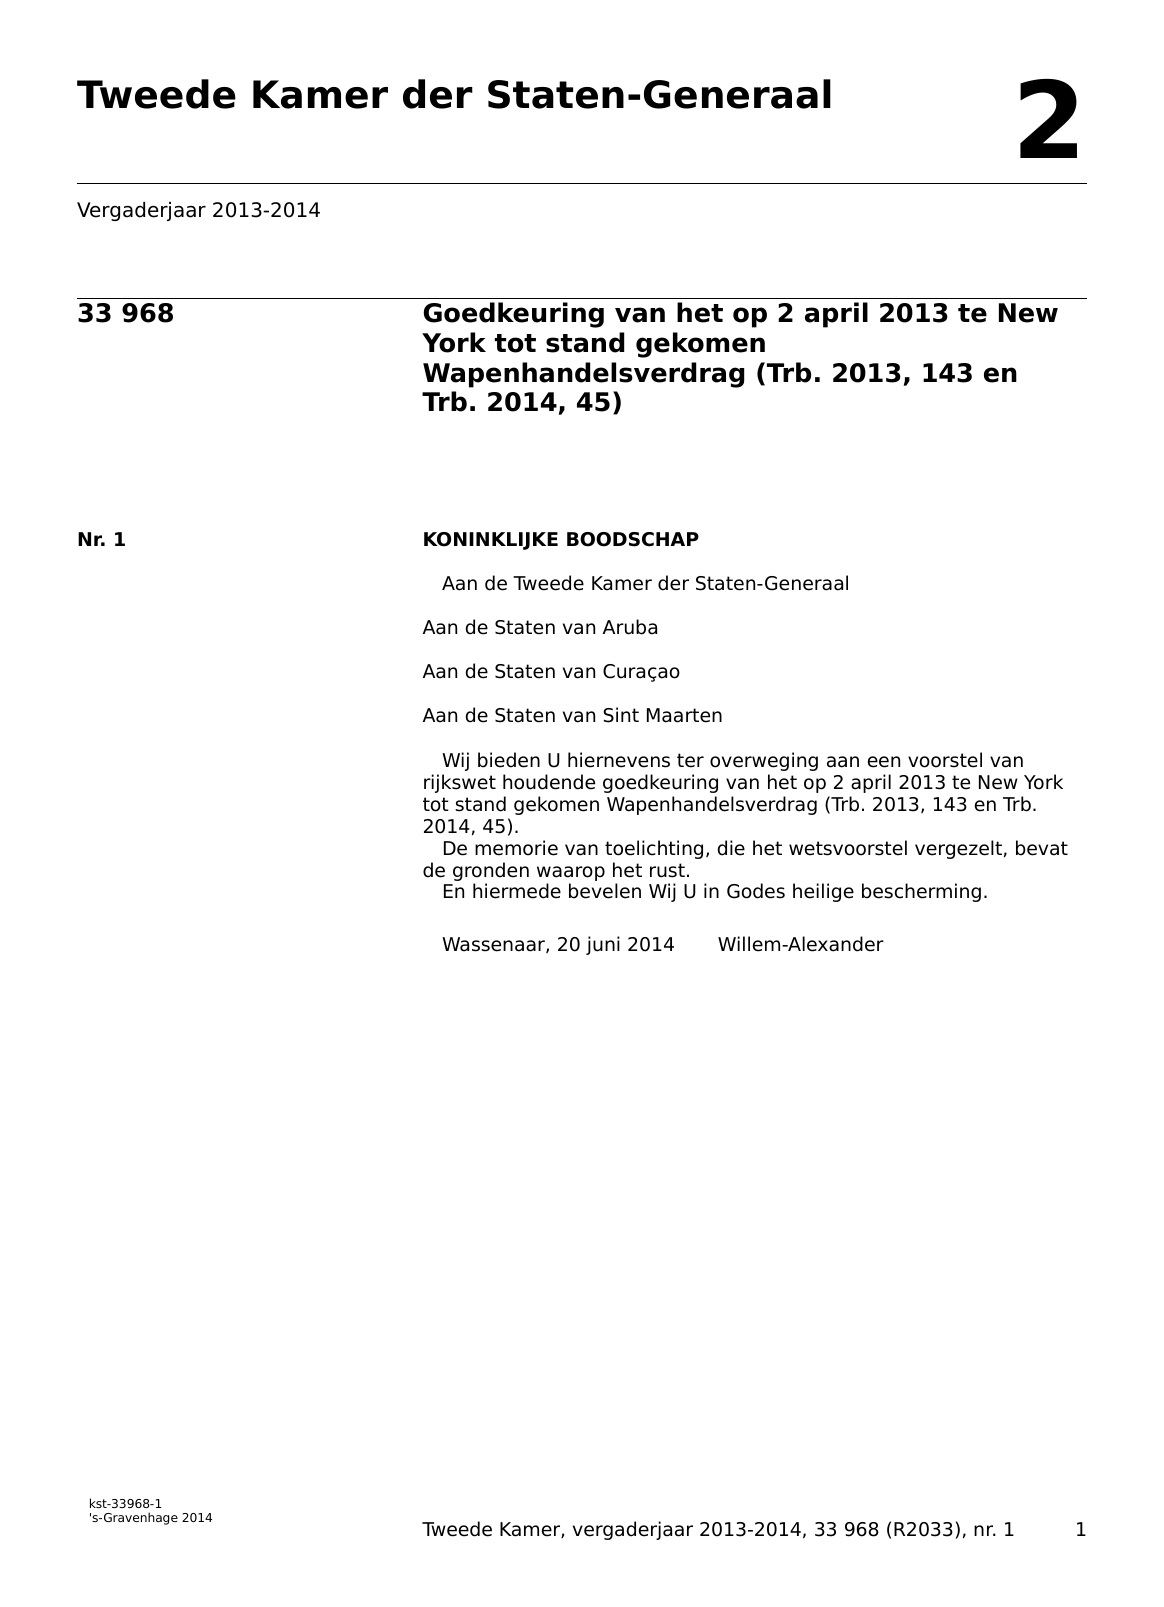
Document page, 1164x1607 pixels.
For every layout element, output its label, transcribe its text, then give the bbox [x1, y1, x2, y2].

text Aan de Staten van Sint Maarten [422, 705, 1087, 727]
table_header 2 [886, 59, 1087, 183]
text 's-Gravenhage 2014 [88, 1511, 323, 1525]
text Wassenaar, 20 juni 2014 Willem-Alexander [422, 933, 1087, 955]
text Aan de Staten van Aruba [422, 617, 1087, 639]
table_header Tweede Kamer der Staten-Generaal [77, 59, 886, 183]
text Aan de Staten van Curaçao [422, 661, 1087, 683]
text kst-33968-1 [88, 1497, 323, 1511]
text Wij bieden U hiernevens ter overweging aan een voorstel van rijkswet houdende goedkeuring van het op 2 april 2013 te New York tot stand gekomen Wapenhandelsverdrag (Trb. 2013, 143 en Trb. 2014, 45). [422, 749, 1087, 837]
text En hiermede bevelen Wij U in Godes heilige bescherming. [422, 881, 1087, 903]
subtitle 33 968 Goedkeuring van het op 2 april 2013 te New York tot stand gekomen Wapenhandelsverdrag (Trb. 2013, 143 en Trb. 2014, 45) [77, 299, 1087, 418]
text De memorie van toelichting, die het wetsvoorstel vergezelt, bevat de gronden waarop het rust. [422, 837, 1087, 881]
subtitle Nr. 1 KONINKLIJKE BOODSCHAP [77, 529, 1087, 551]
text Aan de Tweede Kamer der Staten-Generaal [422, 573, 1087, 595]
table_cell Vergaderjaar 2013-2014 [77, 184, 1087, 298]
